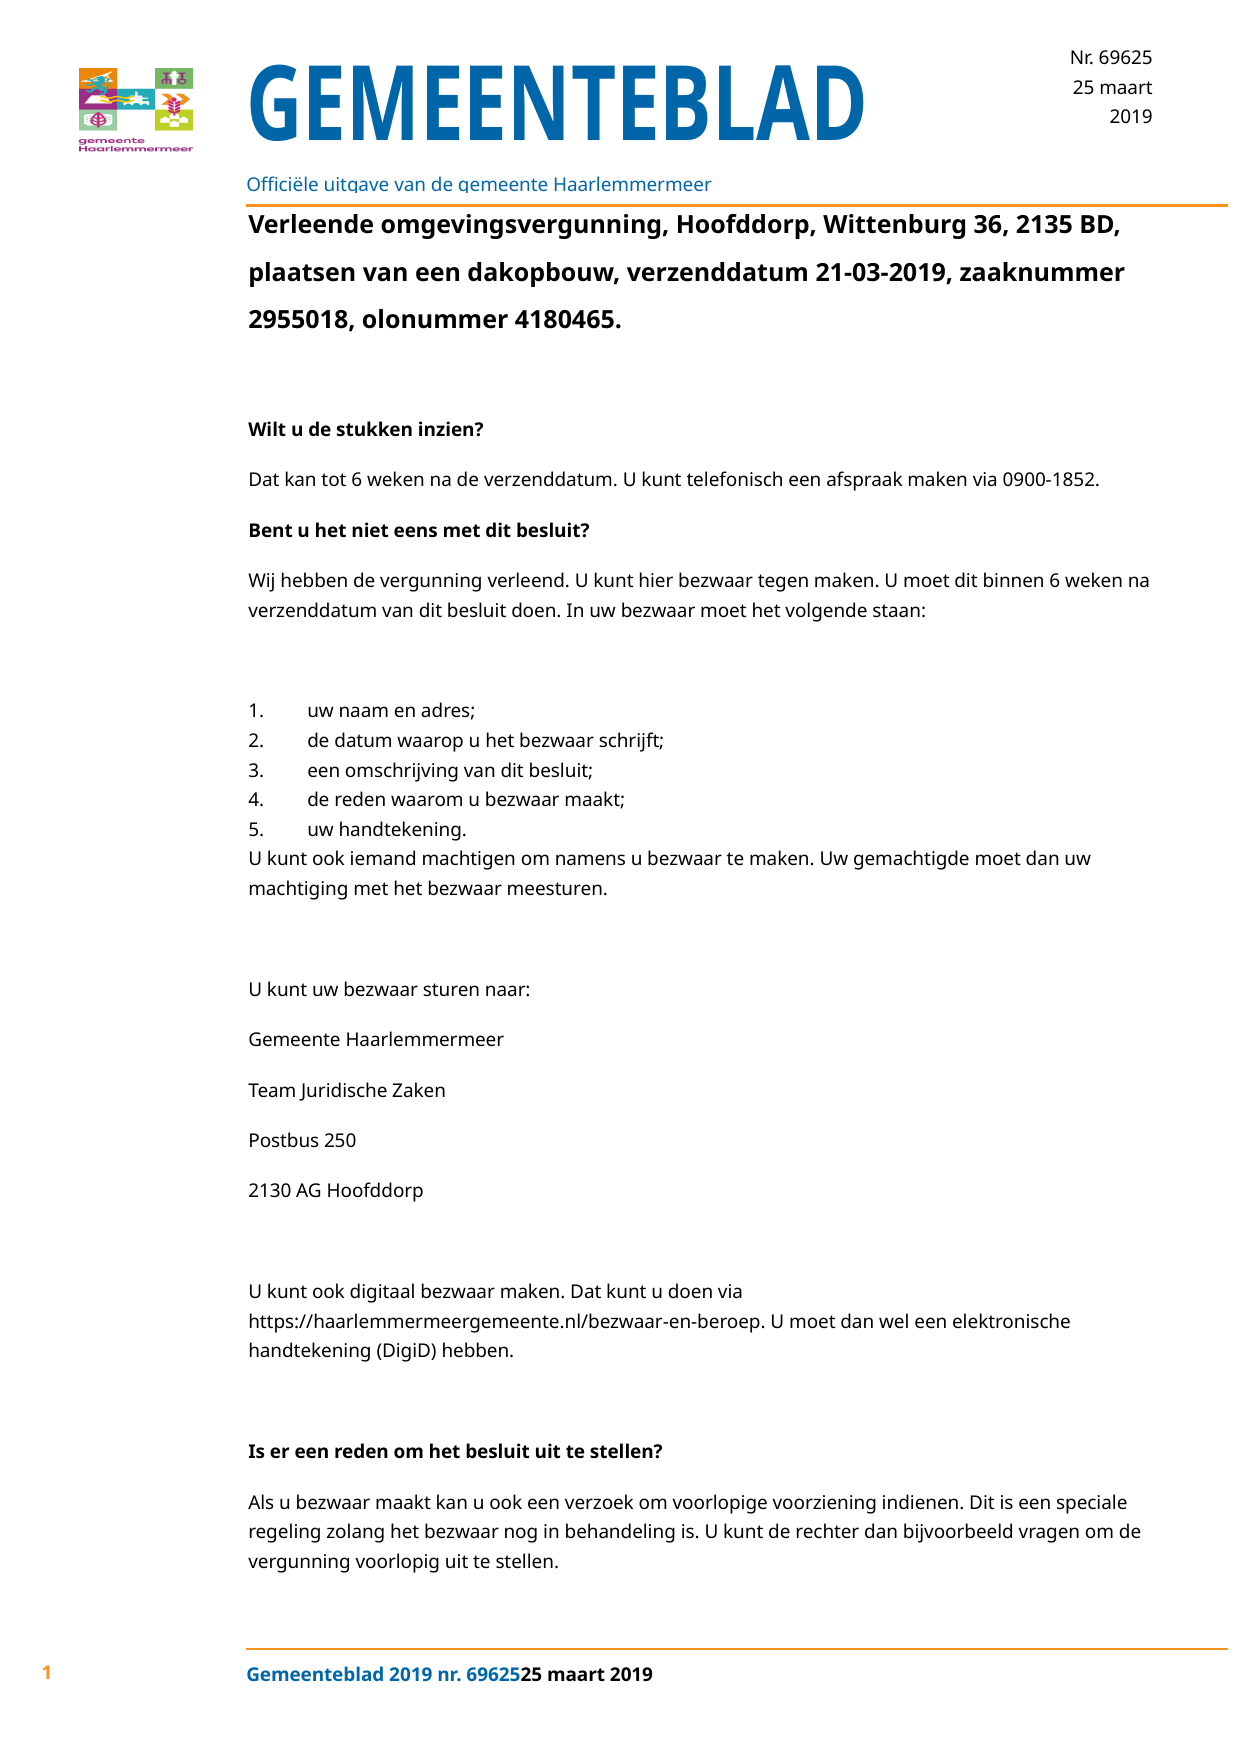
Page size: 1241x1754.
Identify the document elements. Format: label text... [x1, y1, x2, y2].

list een omschrijving van dit besluit; [248, 757, 1152, 782]
text Gemeente Haarlemmermeer [248, 1026, 1152, 1052]
text Wilt u de stukken inzien? [248, 416, 1152, 442]
text 2130 AG Hoofddorp [248, 1178, 1152, 1203]
text Als u bezwaar maakt kan u ook een verzoek om voorlopige voorziening indienen. Dit is een speciale regeling zolang het bezwaar nog in behandeling is. U kunt de rechter dan bijvoorbeeld vragen om de vergunning voorlopig uit te stellen. [248, 1489, 1152, 1574]
text Wij hebben de vergunning verleend. U kunt hier bezwaar tegen maken. U moet dit binnen 6 weken na verzenddatum van dit besluit doen. In uw bezwaar moet het volgende staan: [248, 567, 1152, 622]
list uw naam en adres; [248, 698, 1152, 723]
text U kunt uw bezwaar sturen naar: [248, 976, 1152, 1002]
text Verleende omgevingsvergunning, Hoofddorp, Wittenburg 36, 2135 BD, plaatsen van een dakopbouw, verzenddatum 21-03-2019, zaaknummer 2955018, olonummer 4180465. [248, 207, 1152, 336]
list de reden waarom u bezwaar maakt; [248, 786, 1152, 812]
text U kunt ook iemand machtigen om namens u bezwaar te maken. Uw gemachtigde moet dan uw machtiging met het bezwaar meesturen. [248, 846, 1152, 901]
text Bent u het niet eens met dit besluit? [248, 517, 1152, 542]
list de datum waarop u het bezwaar schrijft; [248, 727, 1152, 753]
text Postbus 250 [248, 1127, 1152, 1153]
list uw handtekening. [248, 816, 1152, 842]
picture [41, 47, 231, 172]
text Is er een reden om het besluit uit te stellen? [248, 1438, 1152, 1464]
text Team Juridische Zaken [248, 1077, 1152, 1102]
text U kunt ook digitaal bezwaar maken. Dat kunt u doen via https://haarlemmermeergemeente.nl/bezwaar-en-beroep. U moet dan wel een elektronische handtekening (DigiD) hebben. [248, 1278, 1152, 1363]
text Dat kan tot 6 weken na de verzenddatum. U kunt telefonisch een afspraak maken via 0900-1852. [248, 466, 1152, 492]
